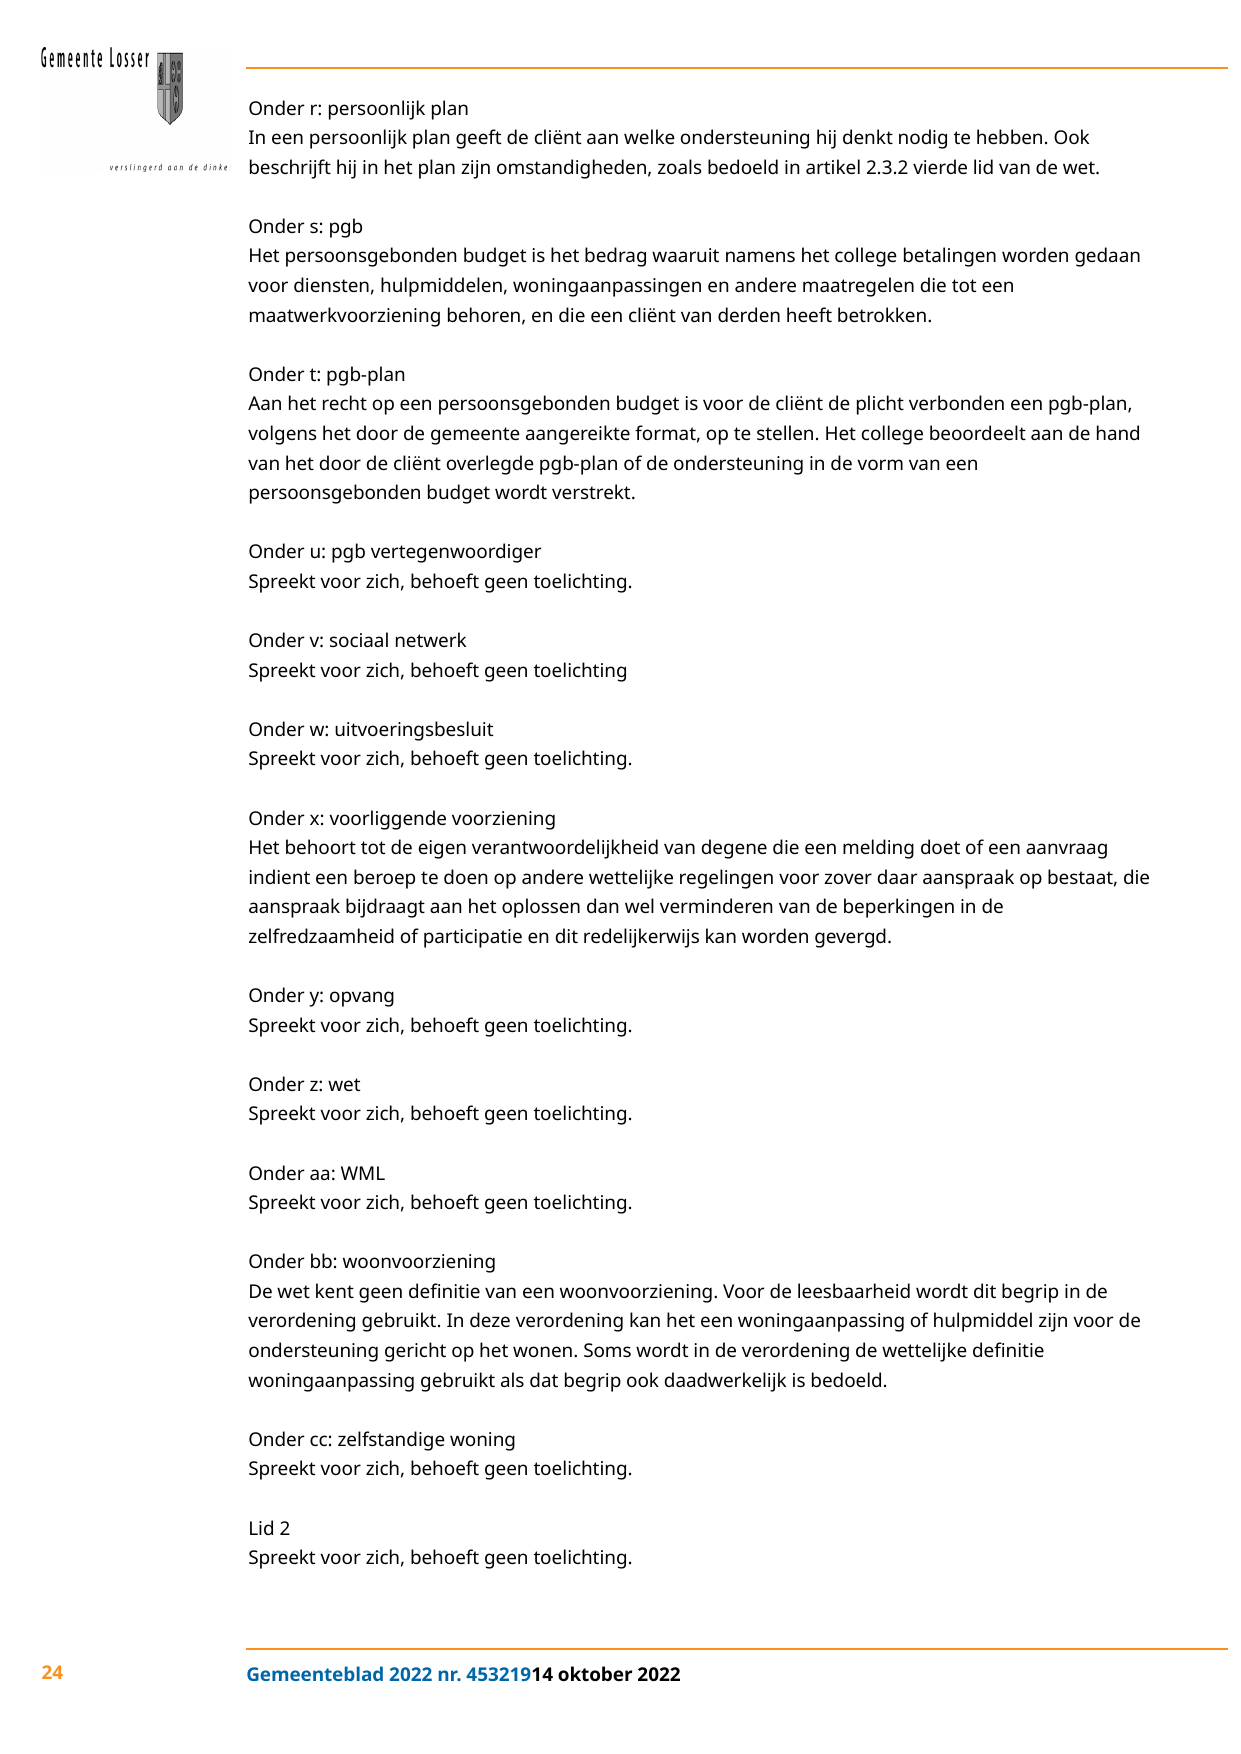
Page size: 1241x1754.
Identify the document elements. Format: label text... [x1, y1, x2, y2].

text De wet kent geen definitie van een woonvoorziening. Voor de leesbaarheid wordt dit begrip in de verordening gebruikt. In deze verordening kan het een woningaanpassing of hulpmiddel zijn voor de ondersteuning gericht op het wonen. Soms wordt in de verordening de wettelijke definitie woningaanpassing gebruikt als dat begrip ook daadwerkelijk is bedoeld. [248, 1278, 1152, 1393]
text Onder cc: zelfstandige woning [248, 1426, 1152, 1452]
text Spreekt voor zich, behoeft geen toelichting. [248, 1544, 1152, 1570]
text Spreekt voor zich, behoeft geen toelichting. [248, 746, 1152, 771]
text Lid 2 [248, 1515, 1152, 1541]
text Spreekt voor zich, behoeft geen toelichting. [248, 1456, 1152, 1481]
text Onder aa: WML [248, 1160, 1152, 1186]
text Het persoonsgebonden budget is het bedrag waaruit namens het college betalingen worden gedaan voor diensten, hulpmiddelen, woningaanpassingen en andere maatregelen die tot een maatwerkvoorziening behoren, en die een cliënt van derden heeft betrokken. [248, 243, 1152, 328]
text Onder bb: woonvoorziening [248, 1248, 1152, 1274]
text Spreekt voor zich, behoeft geen toelichting. [248, 1012, 1152, 1038]
text Onder s: pgb [248, 213, 1152, 239]
text Spreekt voor zich, behoeft geen toelichting. [248, 568, 1152, 594]
text Onder r: persoonlijk plan [248, 95, 1152, 121]
text Spreekt voor zich, behoeft geen toelichting. [248, 1101, 1152, 1126]
text Onder x: voorliggende voorziening [248, 805, 1152, 831]
text Het behoort tot de eigen verantwoordelijkheid van degene die een melding doet of een aanvraag indient een beroep te doen op andere wettelijke regelingen voor zover daar aanspraak op bestaat, die aanspraak bijdraagt aan het oplossen dan wel verminderen van de beperkingen in de zelfredzaamheid of participatie en dit redelijkerwijs kan worden gevergd. [248, 834, 1152, 949]
text Onder z: wet [248, 1071, 1152, 1097]
text In een persoonlijk plan geeft de cliënt aan welke ondersteuning hij denkt nodig te hebben. Ook beschrijft hij in het plan zijn omstandigheden, zoals bedoeld in artikel 2.3.2 vierde lid van de wet. [248, 124, 1152, 180]
text Onder u: pgb vertegenwoordiger [248, 538, 1152, 564]
text Spreekt voor zich, behoeft geen toelichting [248, 657, 1152, 683]
text Onder t: pgb-plan [248, 361, 1152, 387]
text Aan het recht op een persoonsgebonden budget is voor de cliënt de plicht verbonden een pgb-plan, volgens het door de gemeente aangereikte format, op te stellen. Het college beoordeelt aan de hand van het door de cliënt overlegde pgb-plan of de ondersteuning in de vorm van een persoonsgebonden budget wordt verstrekt. [248, 391, 1152, 505]
text Onder y: opvang [248, 982, 1152, 1008]
text Spreekt voor zich, behoeft geen toelichting. [248, 1189, 1152, 1215]
text Onder v: sociaal netwerk [248, 627, 1152, 653]
text Onder w: uitvoeringsbesluit [248, 716, 1152, 742]
picture [41, 47, 231, 172]
